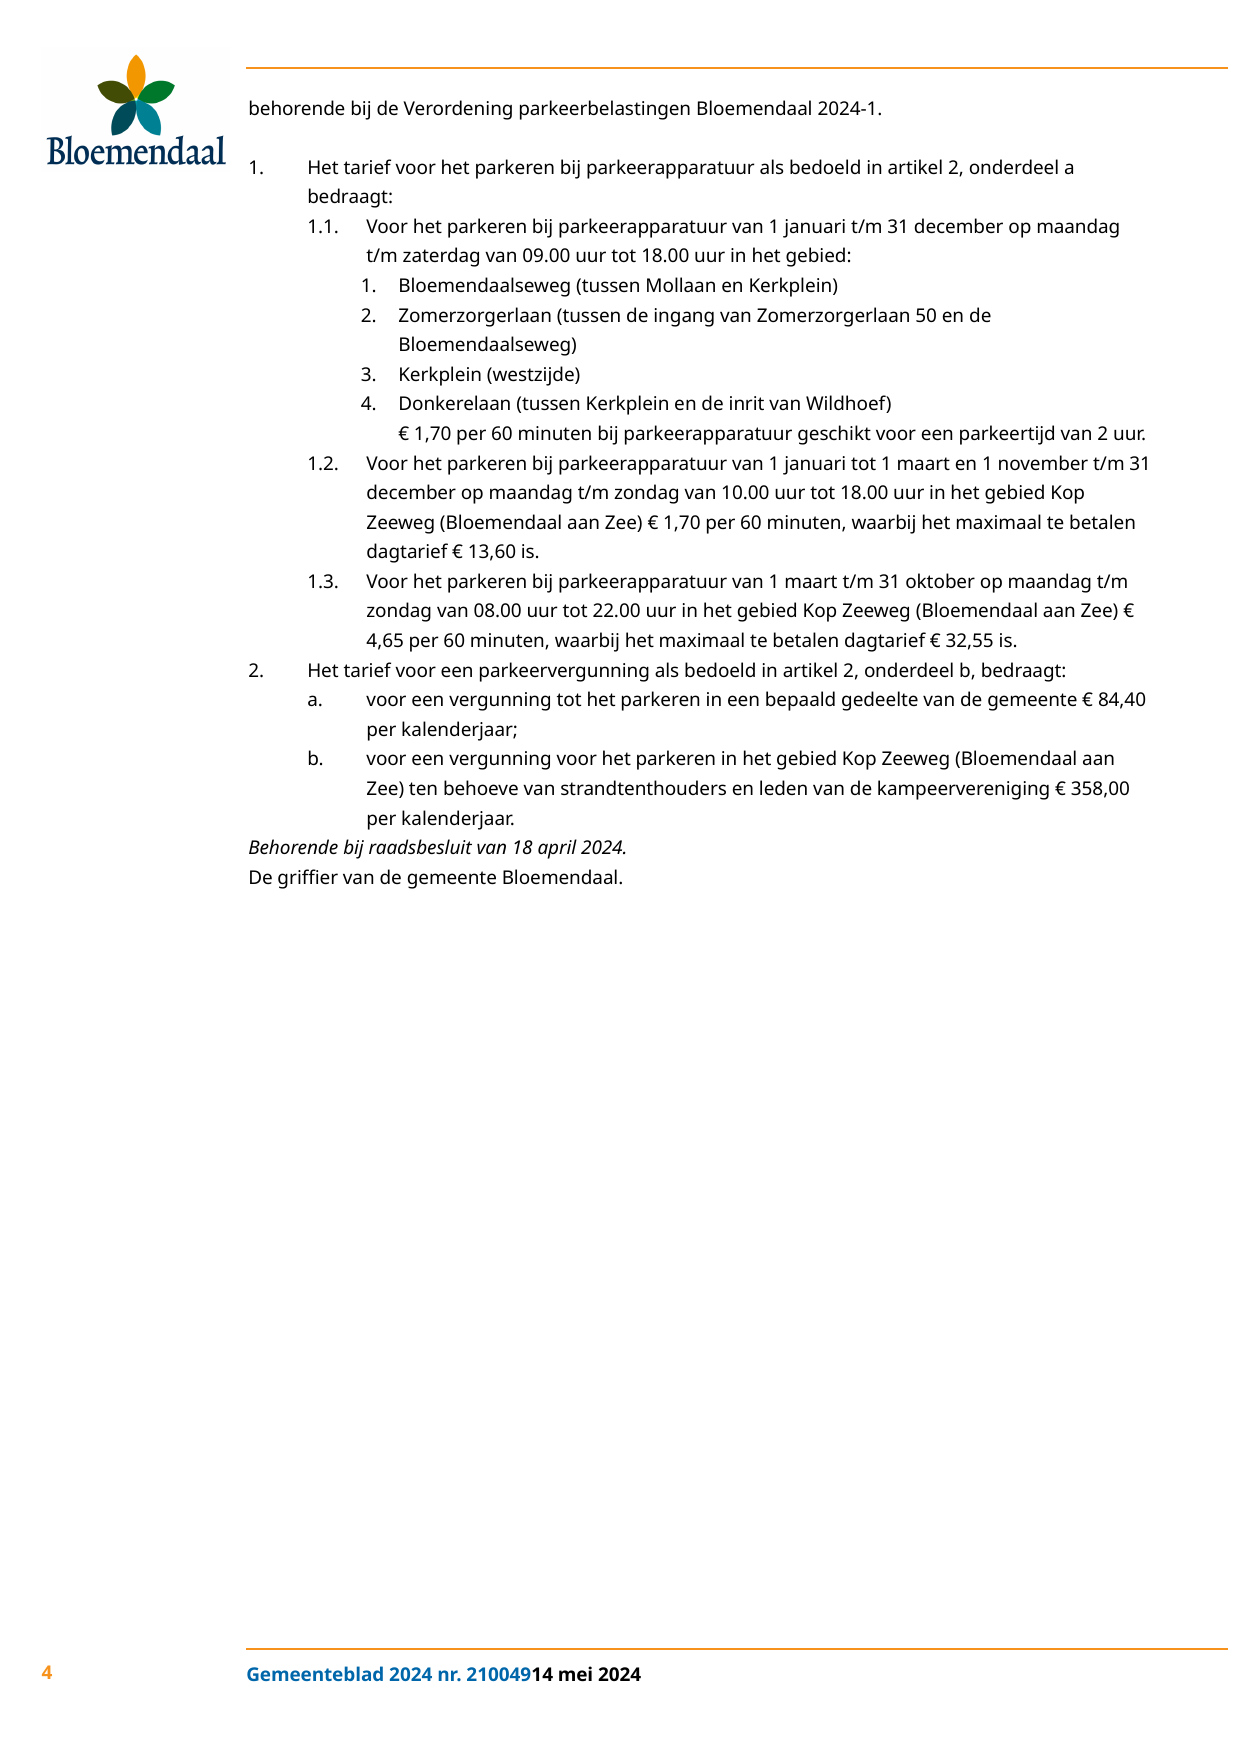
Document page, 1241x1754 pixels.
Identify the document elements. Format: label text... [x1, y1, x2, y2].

list Kerkplein (westzijde) [361, 361, 1152, 387]
list Bloemendaalseweg (tussen Mollaan en Kerkplein) [361, 272, 1152, 298]
text De griffier van de gemeente Bloemendaal. [248, 864, 1152, 890]
list Voor het parkeren bij parkeerapparatuur van 1 januari tot 1 maart en 1 november t/m 31 december op maandag t/m zondag van 10.00 uur tot 18.00 uur in het gebied Kop Zeeweg (Bloemendaal aan Zee) € 1,70 per 60 minuten, waarbij het maximaal te betalen dagtarief € 13,60 is. [307, 450, 1152, 564]
list Voor het parkeren bij parkeerapparatuur van 1 maart t/m 31 oktober op maandag t/m zondag van 08.00 uur tot 22.00 uur in het gebied Kop Zeeweg (Bloemendaal aan Zee) € 4,65 per 60 minuten, waarbij het maximaal te betalen dagtarief € 32,55 is. [307, 568, 1152, 653]
list Donkerelaan (tussen Kerkplein en de inrit van Wildhoef) [361, 391, 1152, 416]
list Zomerzorgerlaan (tussen de ingang van Zomerzorgerlaan 50 en de Bloemendaalseweg) [361, 302, 1152, 357]
list Voor het parkeren bij parkeerapparatuur van 1 januari t/m 31 december op maandag t/m zaterdag van 09.00 uur tot 18.00 uur in het gebied: [307, 213, 1152, 268]
picture [41, 47, 231, 172]
text behorende bij de Verordening parkeerbelastingen Bloemendaal 2024-1. [248, 95, 1152, 121]
list € 1,70 per 60 minuten bij parkeerapparatuur geschikt voor een parkeertijd van 2 uur. [361, 420, 1152, 446]
list Het tarief voor een parkeervergunning als bedoeld in artikel 2, onderdeel b, bedraagt: [248, 657, 1152, 683]
text Behorende bij raadsbesluit van 18 april 2024. [248, 834, 1152, 860]
list Het tarief voor het parkeren bij parkeerapparatuur als bedoeld in artikel 2, onderdeel a bedraagt: [248, 154, 1152, 209]
list voor een vergunning tot het parkeren in een bepaald gedeelte van de gemeente € 84,40 per kalenderjaar; [307, 686, 1152, 742]
list voor een vergunning voor het parkeren in het gebied Kop Zeeweg (Bloemendaal aan Zee) ten behoeve van strandtenthouders en leden van de kampeervereniging € 358,00 per kalenderjaar. [307, 746, 1152, 831]
